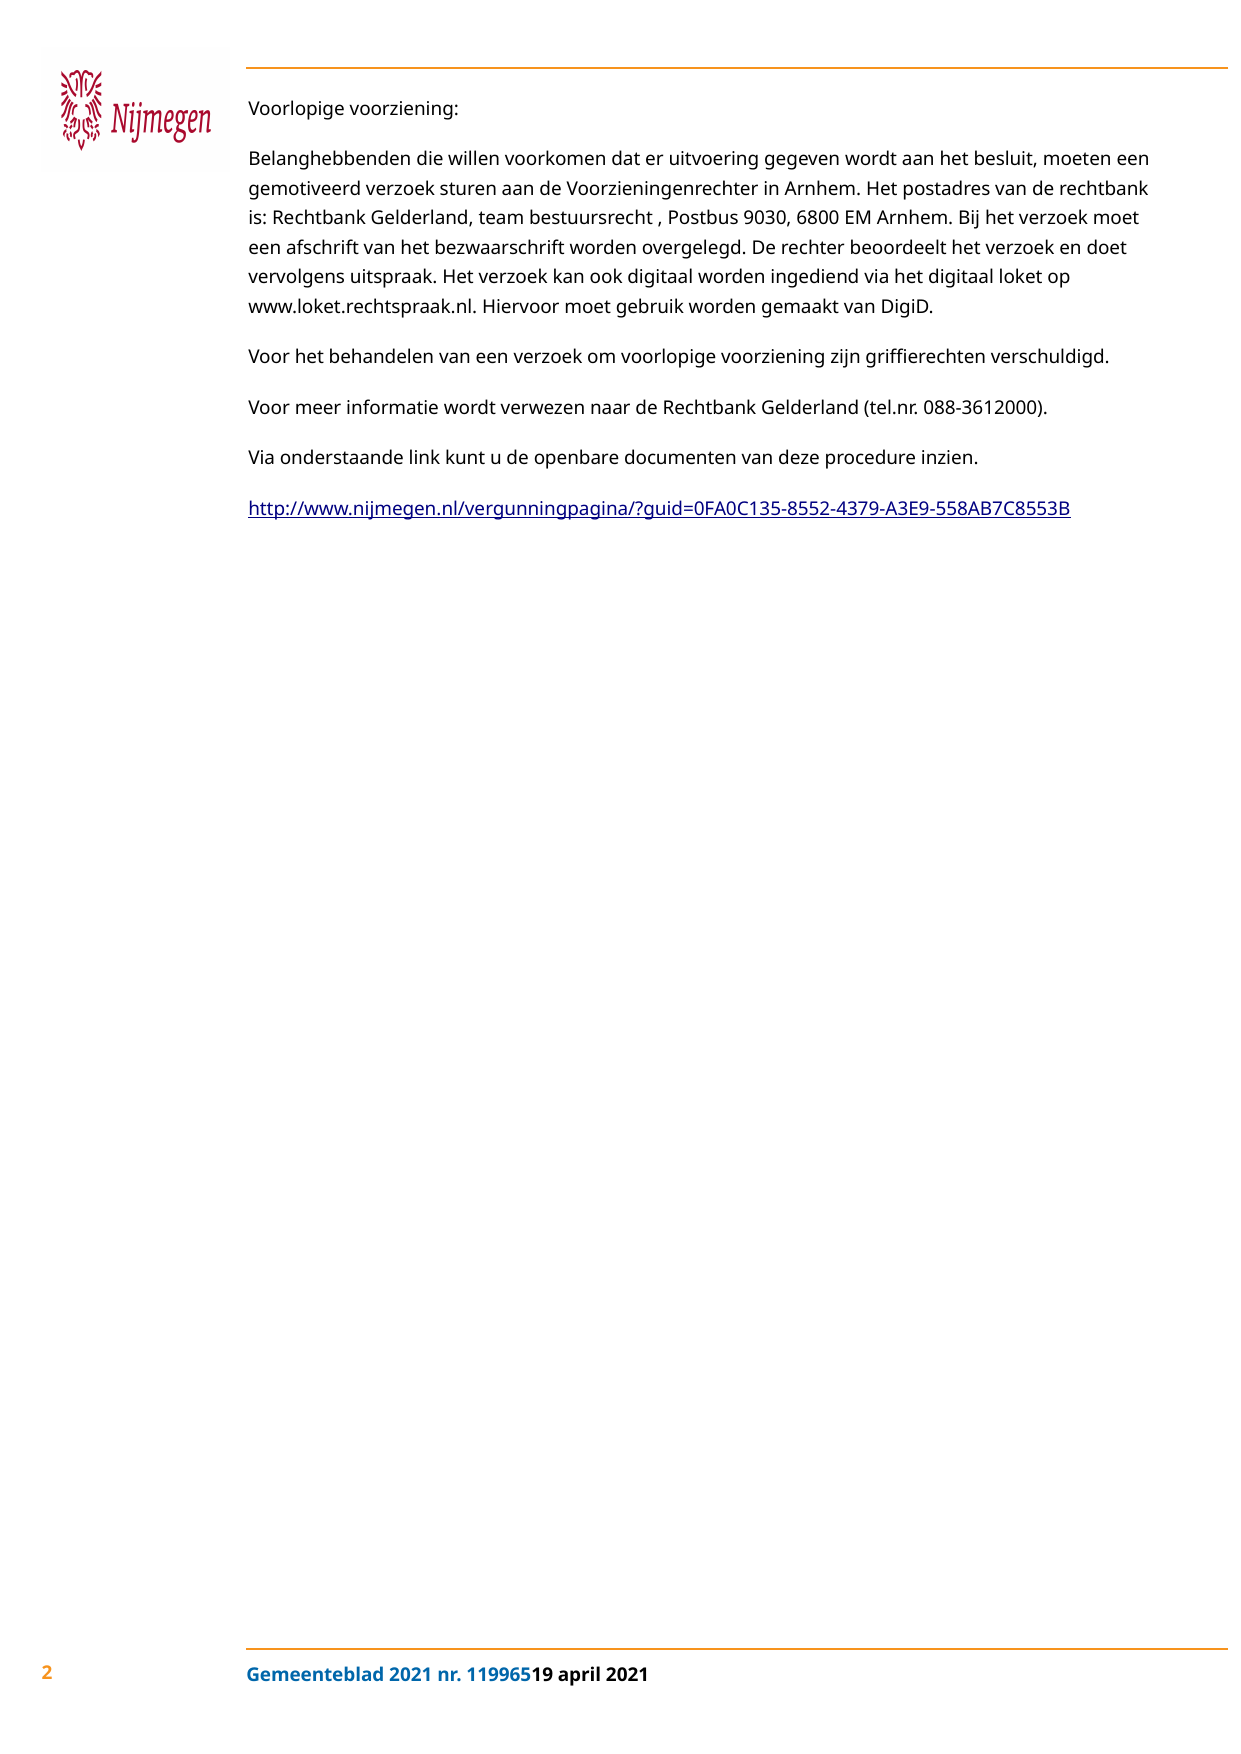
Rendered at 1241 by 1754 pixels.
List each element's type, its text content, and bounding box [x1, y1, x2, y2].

text Voor het behandelen van een verzoek om voorlopige voorziening zijn griffierechten verschuldigd. [248, 343, 1152, 369]
text Via onderstaande link kunt u de openbare documenten van deze procedure inzien. [248, 444, 1152, 470]
text Voor meer informatie wordt verwezen naar de Rechtbank Gelderland (tel.nr. 088-3612000). [248, 394, 1152, 420]
picture [41, 47, 231, 172]
text Belanghebbenden die willen voorkomen dat er uitvoering gegeven wordt aan het besluit, moeten een gemotiveerd verzoek sturen aan de Voorzieningenrechter in Arnhem. Het postadres van de rechtbank is: Rechtbank Gelderland, team bestuursrecht , Postbus 9030, 6800 EM Arnhem. Bij het verzoek moet een afschrift van het bezwaarschrift worden overgelegd. De rechter beoordeelt het verzoek en doet vervolgens uitspraak. Het verzoek kan ook digitaal worden ingediend via het digitaal loket op www.loket.rechtspraak.nl. Hiervoor moet gebruik worden gemaakt van DigiD. [248, 145, 1152, 319]
text http://www.nijmegen.nl/vergunningpagina/?guid=0FA0C135-8552-4379-A3E9-558AB7C8553B [248, 495, 1152, 521]
text Voorlopige voorziening: [248, 95, 1152, 121]
